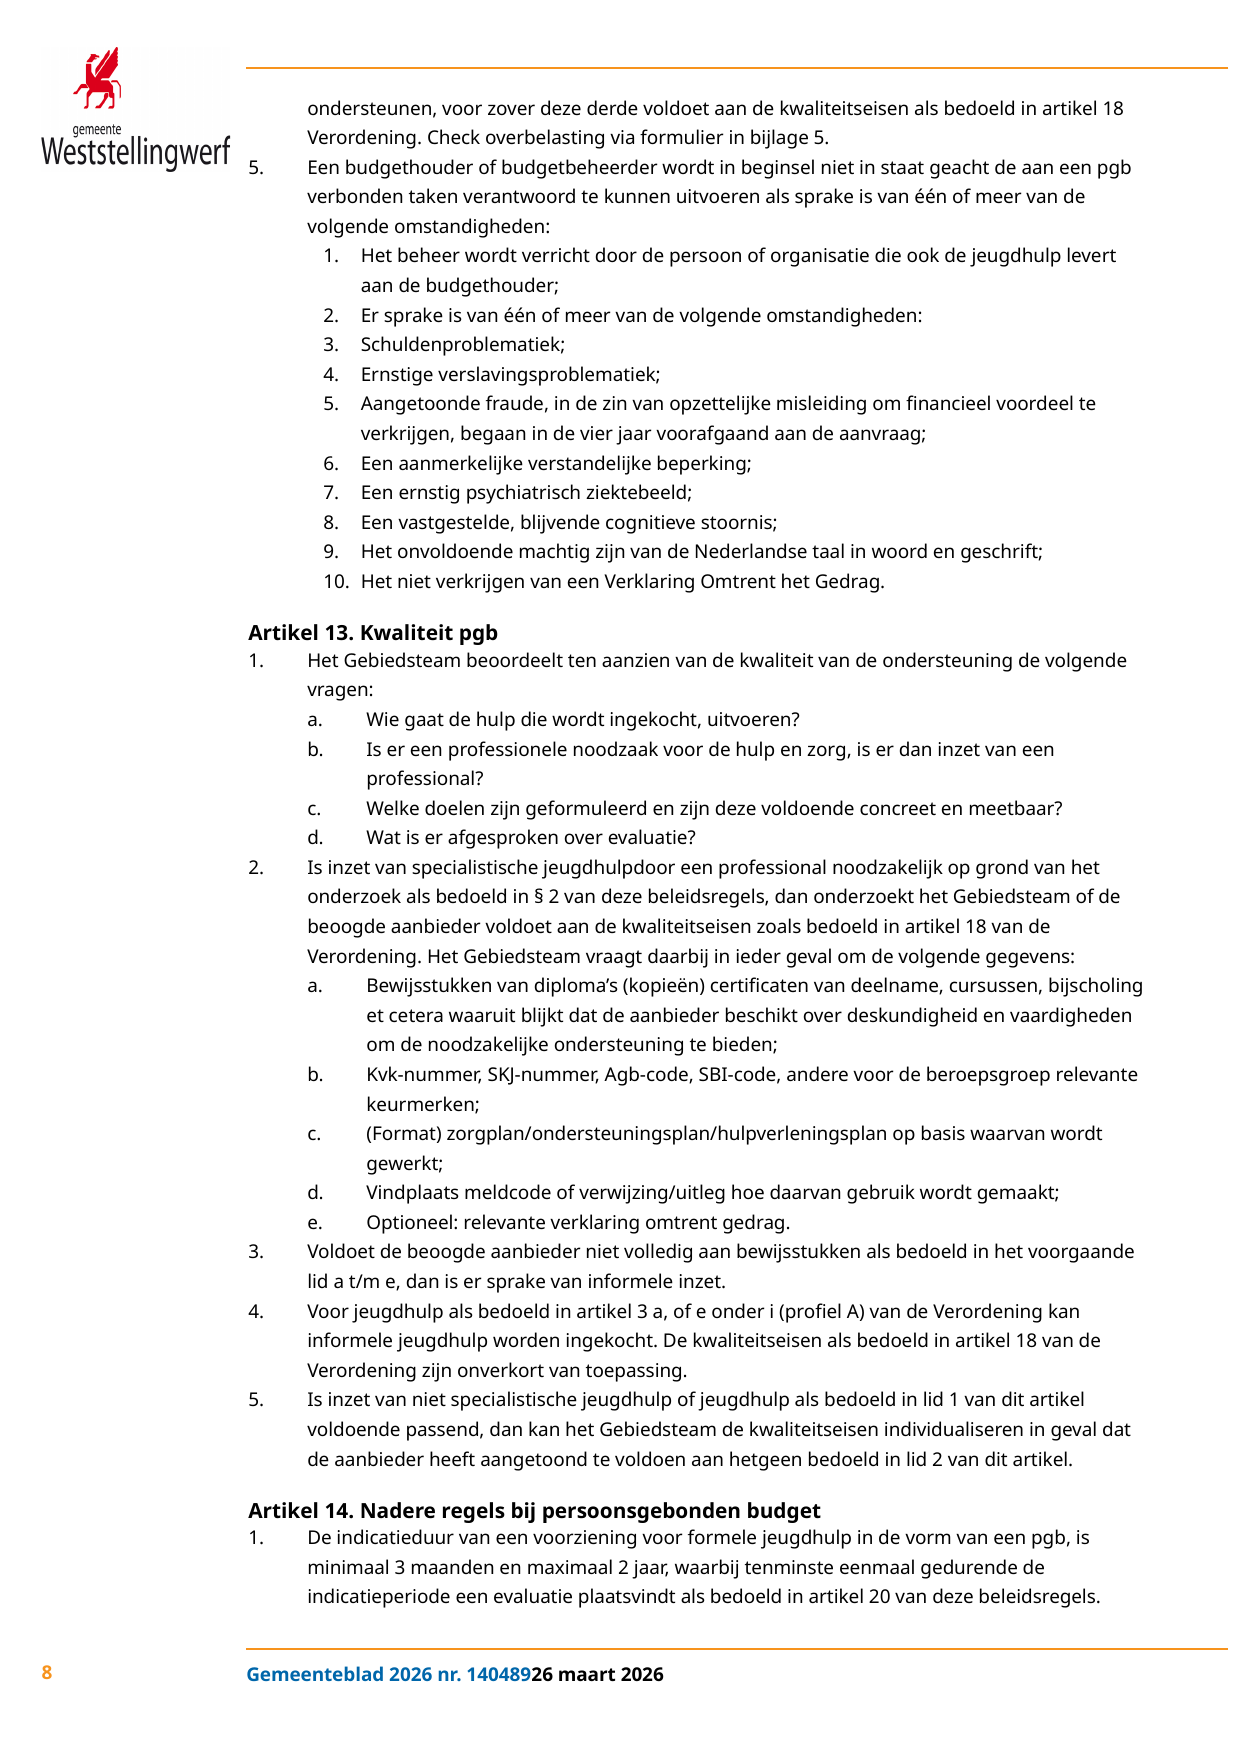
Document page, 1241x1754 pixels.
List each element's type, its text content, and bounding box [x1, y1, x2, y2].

list Schuldenproblematiek; [323, 331, 1152, 357]
list Een budgethouder of budgetbeheerder wordt in beginsel niet in staat geacht de aan een pgb verbonden taken verantwoord te kunnen uitvoeren als sprake is van één of meer van de volgende omstandigheden: [248, 154, 1152, 239]
list Kvk-nummer, SKJ-nummer, Agb-code, SBI-code, andere voor de beroepsgroep relevante keurmerken; [307, 1061, 1152, 1116]
list Het Gebiedsteam beoordeelt ten aanzien van de kwaliteit van de ondersteuning de volgende vragen: [248, 647, 1152, 702]
list Welke doelen zijn geformuleerd en zijn deze voldoende concreet en meetbaar? [307, 795, 1152, 821]
list Is inzet van specialistische jeugdhulpdoor een professional noodzakelijk op grond van het onderzoek als bedoeld in § 2 van deze beleidsregels, dan onderzoekt het Gebiedsteam of de beoogde aanbieder voldoet aan de kwaliteitseisen zoals bedoeld in artikel 18 van de Verordening. Het Gebiedsteam vraagt daarbij in ieder geval om de volgende gegevens: [248, 854, 1152, 968]
list Het onvoldoende machtig zijn van de Nederlandse taal in woord en geschrift; [323, 538, 1152, 564]
list ondersteunen, voor zover deze derde voldoet aan de kwaliteitseisen als bedoeld in artikel 18 Verordening. Check overbelasting via formulier in bijlage 5. [248, 95, 1152, 150]
list Is er een professionele noodzaak voor de hulp en zorg, is er dan inzet van een professional? [307, 736, 1152, 791]
list Bewijsstukken van diploma’s (kopieën) certificaten van deelname, cursussen, bijscholing et cetera waaruit blijkt dat de aanbieder beschikt over deskundigheid en vaardigheden om de noodzakelijke ondersteuning te bieden; [307, 972, 1152, 1057]
list Het beheer wordt verricht door de persoon of organisatie die ook de jeugdhulp levert aan de budgethouder; [323, 243, 1152, 298]
list Ernstige verslavingsproblematiek; [323, 361, 1152, 387]
list Voldoet de beoogde aanbieder niet volledig aan bewijsstukken als bedoeld in het voorgaande lid a t/m e, dan is er sprake van informele inzet. [248, 1239, 1152, 1294]
list Optioneel: relevante verklaring omtrent gedrag. [307, 1209, 1152, 1235]
list Vindplaats meldcode of verwijzing/uitleg hoe daarvan gebruik wordt gemaakt; [307, 1179, 1152, 1205]
list (Format) zorgplan/ondersteuningsplan/hulpverleningsplan op basis waarvan wordt gewerkt; [307, 1120, 1152, 1176]
text Artikel 14. Nadere regels bij persoonsgebonden budget [248, 1496, 1152, 1524]
list Voor jeugdhulp als bedoeld in artikel 3 a, of e onder i (profiel A) van de Verordening kan informele jeugdhulp worden ingekocht. De kwaliteitseisen als bedoeld in artikel 18 van de Verordening zijn onverkort van toepassing. [248, 1298, 1152, 1383]
list Wat is er afgesproken over evaluatie? [307, 824, 1152, 850]
text Artikel 13. Kwaliteit pgb [248, 618, 1152, 647]
list Een vastgestelde, blijvende cognitieve stoornis; [323, 509, 1152, 535]
list Is inzet van niet specialistische jeugdhulp of jeugdhulp als bedoeld in lid 1 van dit artikel voldoende passend, dan kan het Gebiedsteam de kwaliteitseisen individualiseren in geval dat de aanbieder heeft aangetoond te voldoen aan hetgeen bedoeld in lid 2 van dit artikel. [248, 1387, 1152, 1471]
picture [41, 47, 231, 172]
list Aangetoonde fraude, in de zin van opzettelijke misleiding om financieel voordeel te verkrijgen, begaan in de vier jaar voorafgaand aan de aanvraag; [323, 391, 1152, 446]
list Een aanmerkelijke verstandelijke beperking; [323, 450, 1152, 476]
list Een ernstig psychiatrisch ziektebeeld; [323, 479, 1152, 505]
list Wie gaat de hulp die wordt ingekocht, uitvoeren? [307, 706, 1152, 732]
list Er sprake is van één of meer van de volgende omstandigheden: [323, 302, 1152, 328]
list Het niet verkrijgen van een Verklaring Omtrent het Gedrag. [323, 568, 1152, 594]
list De indicatieduur van een voorziening voor formele jeugdhulp in de vorm van een pgb, is minimaal 3 maanden en maximaal 2 jaar, waarbij tenminste eenmaal gedurende de indicatieperiode een evaluatie plaatsvindt als bedoeld in artikel 20 van deze beleidsregels. [248, 1524, 1152, 1609]
